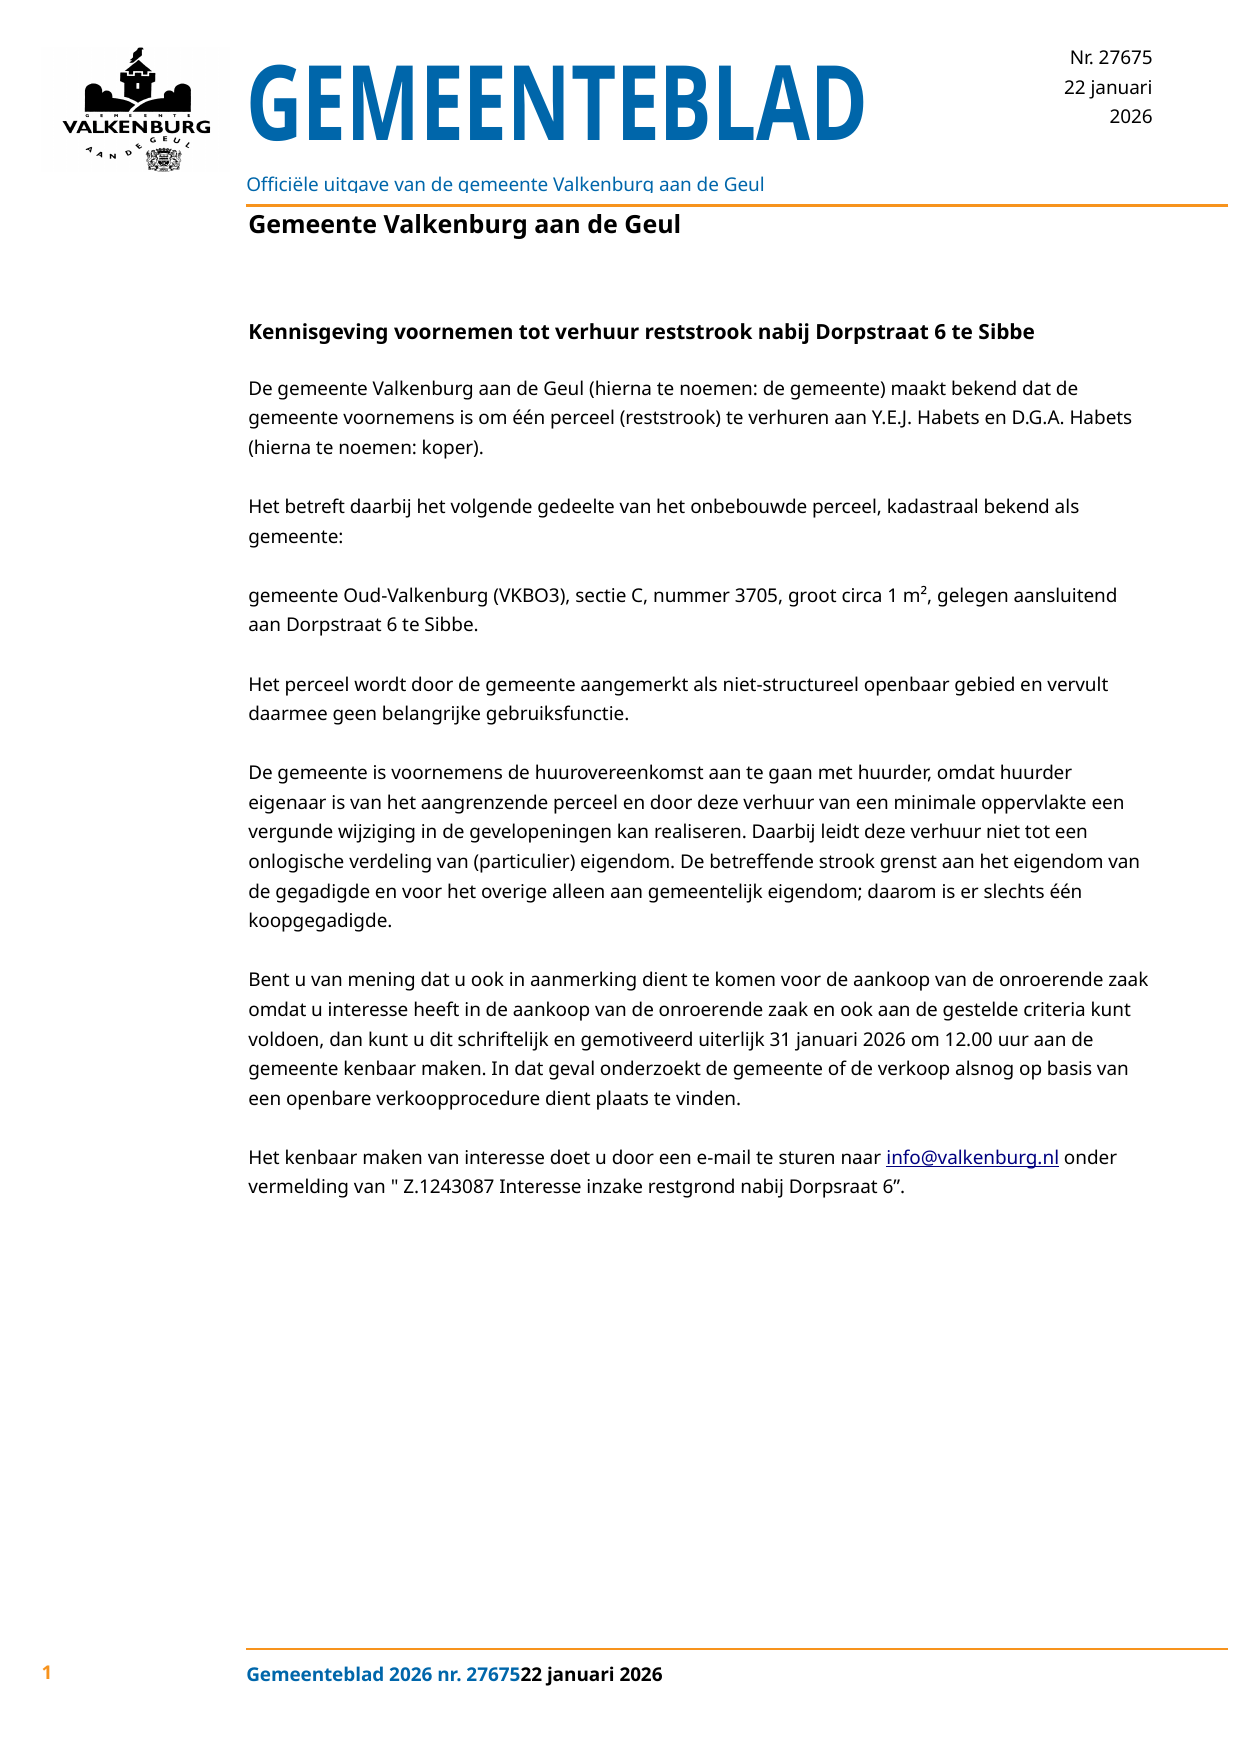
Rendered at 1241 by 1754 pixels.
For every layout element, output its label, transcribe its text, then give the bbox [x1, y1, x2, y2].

text Het perceel wordt door de gemeente aangemerkt als niet-structureel openbaar gebied en vervult daarmee geen belangrijke gebruiksfunctie. [248, 671, 1152, 726]
picture [41, 47, 231, 172]
text De gemeente is voornemens de huurovereenkomst aan te gaan met huurder, omdat huurder eigenaar is van het aangrenzende perceel en door deze verhuur van een minimale oppervlakte een vergunde wijziging in de gevelopeningen kan realiseren. Daarbij leidt deze verhuur niet tot een onlogische verdeling van (particulier) eigendom. De betreffende strook grenst aan het eigendom van de gegadigde en voor het overige alleen aan gemeentelijk eigendom; daarom is er slechts één koopgegadigde. [248, 759, 1152, 933]
text Het kenbaar maken van interesse doet u door een e-mail te sturen naar info@valkenburg.nl onder vermelding van " Z.1243087 Interesse inzake restgrond nabij Dorpsraat 6”. [248, 1144, 1152, 1199]
text gemeente Oud-Valkenburg (VKBO3), sectie C, nummer 3705, groot circa 1 m², gelegen aansluitend aan Dorpstraat 6 te Sibbe. [248, 582, 1152, 637]
text Kennisgeving voornemen tot verhuur reststrook nabij Dorpstraat 6 te Sibbe [248, 317, 1152, 345]
text De gemeente Valkenburg aan de Geul (hierna te noemen: de gemeente) maakt bekend dat de gemeente voornemens is om één perceel (reststrook) te verhuren aan Y.E.J. Habets en D.G.A. Habets (hierna te noemen: koper). [248, 375, 1152, 460]
text Bent u van mening dat u ook in aanmerking dient te komen voor de aankoop van de onroerende zaak omdat u interesse heeft in de aankoop van de onroerende zaak en ook aan de gestelde criteria kunt voldoen, dan kunt u dit schriftelijk en gemotiveerd uiterlijk 31 januari 2026 om 12.00 uur aan de gemeente kenbaar maken. In dat geval onderzoekt de gemeente of de verkoop alsnog op basis van een openbare verkoopprocedure dient plaats te vinden. [248, 967, 1152, 1111]
text Het betreft daarbij het volgende gedeelte van het onbebouwde perceel, kadastraal bekend als gemeente: [248, 493, 1152, 548]
text Gemeente Valkenburg aan de Geul [248, 207, 1152, 241]
